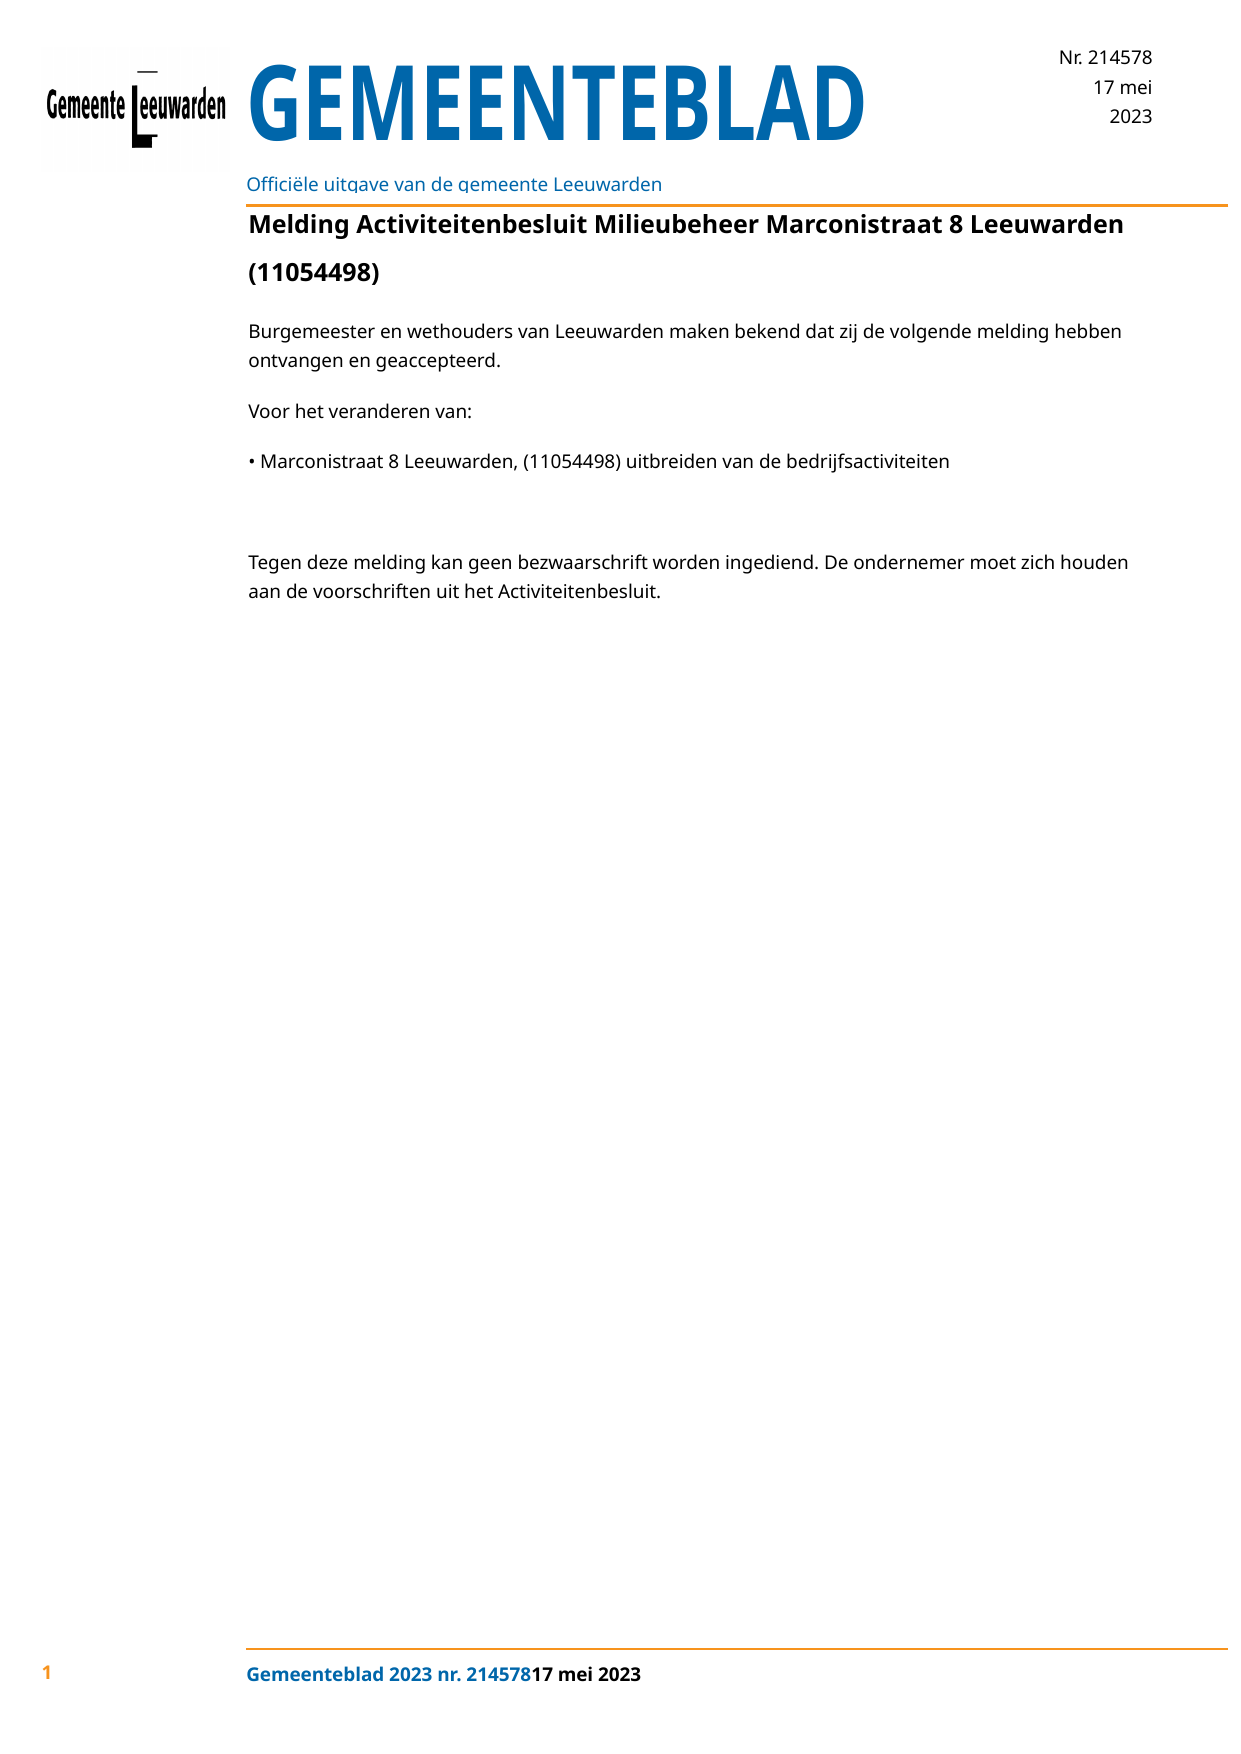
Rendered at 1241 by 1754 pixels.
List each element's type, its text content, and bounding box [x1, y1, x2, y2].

text Voor het veranderen van: [248, 398, 1152, 424]
text Tegen deze melding kan geen bezwaarschrift worden ingediend. De ondernemer moet zich houden aan de voorschriften uit het Activiteitenbesluit. [248, 549, 1152, 604]
text Burgemeester en wethouders van Leeuwarden maken bekend dat zij de volgende melding hebben ontvangen en geaccepteerd. [248, 318, 1152, 373]
picture [41, 47, 231, 172]
text Melding Activiteitenbesluit Milieubeheer Marconistraat 8 Leeuwarden (11054498) [248, 207, 1152, 288]
text • Marconistraat 8 Leeuwarden, (11054498) uitbreiden van de bedrijfsactiviteiten [248, 448, 1152, 474]
